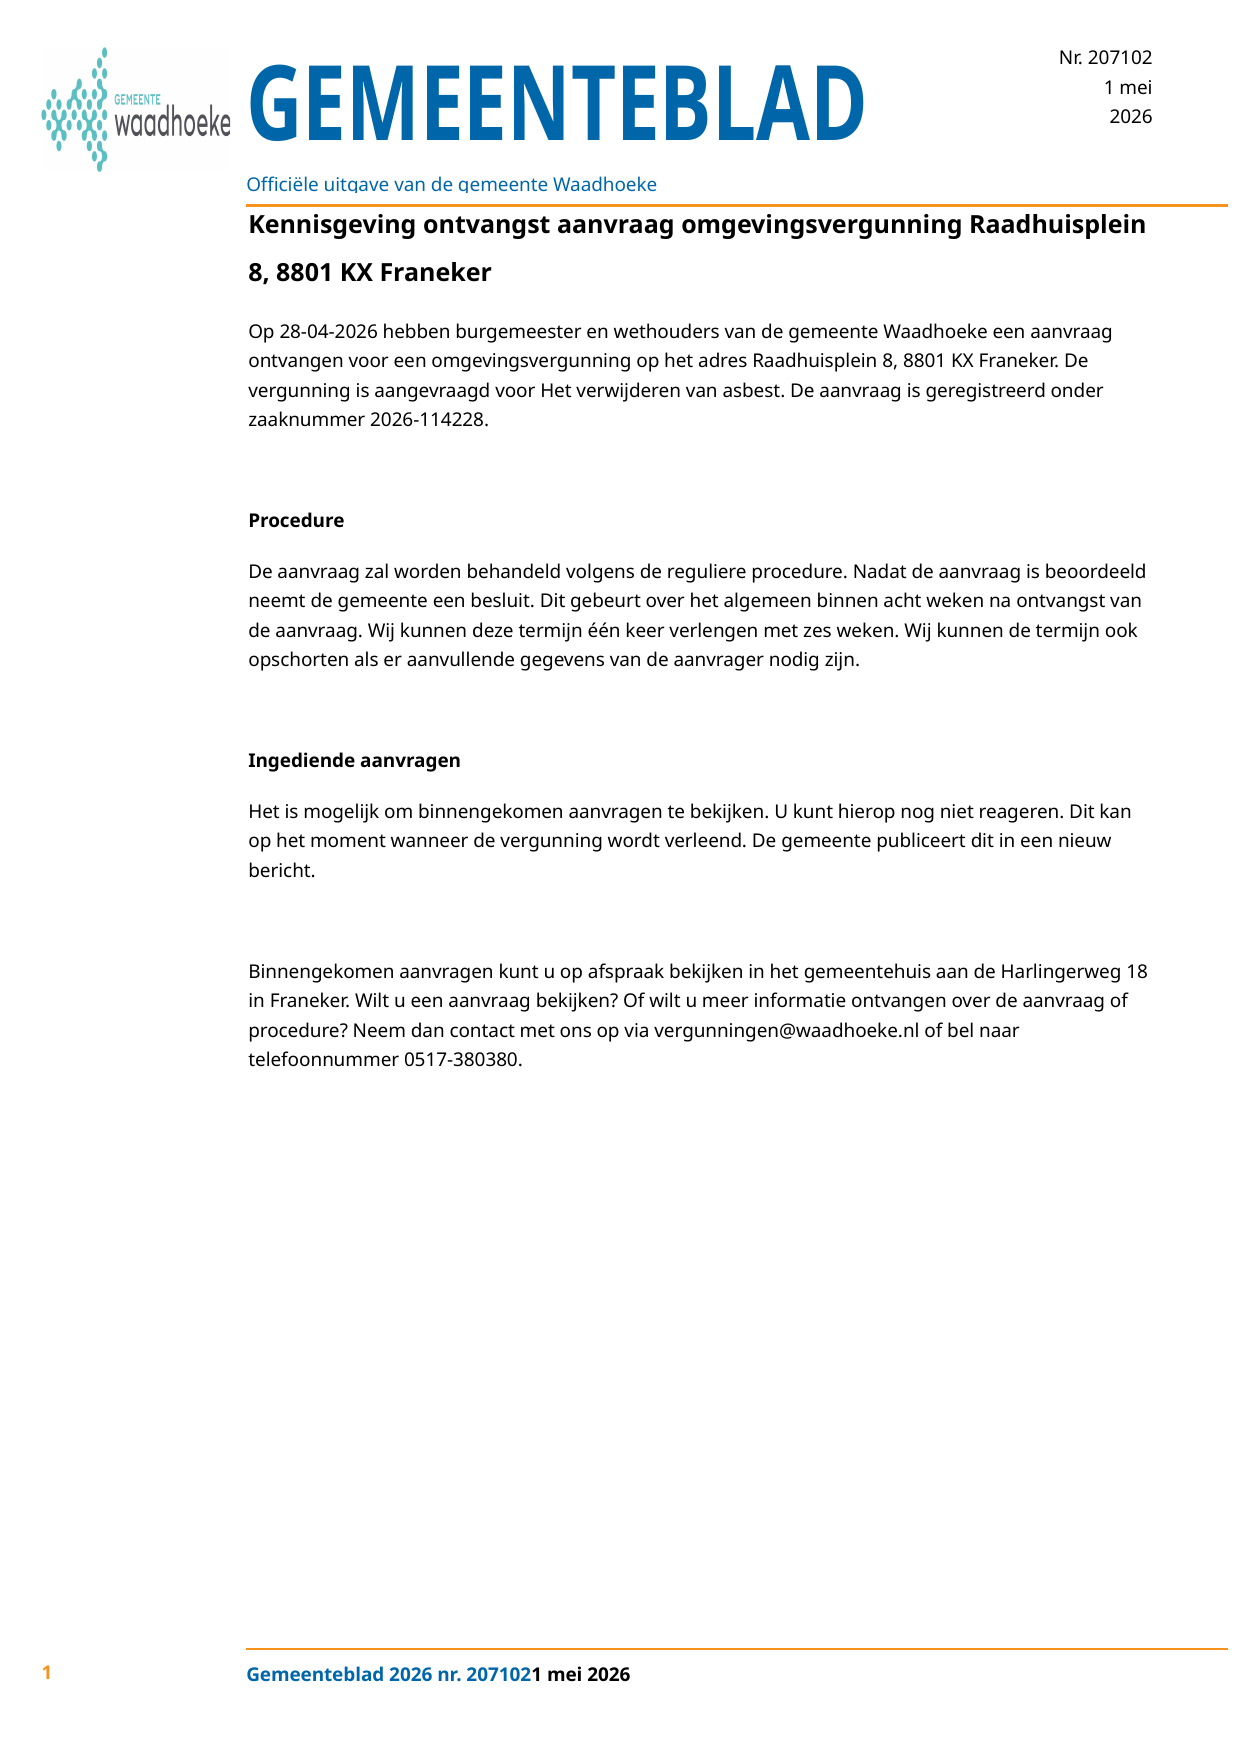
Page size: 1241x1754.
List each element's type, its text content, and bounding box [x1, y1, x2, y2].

text Op 28-04-2026 hebben burgemeester en wethouders van de gemeente Waadhoeke een aanvraag ontvangen voor een omgevingsvergunning op het adres Raadhuisplein 8, 8801 KX Franeker. De vergunning is aangevraagd voor Het verwijderen van asbest. De aanvraag is geregistreerd onder zaaknummer 2026-114228. [248, 318, 1152, 432]
text Het is mogelijk om binnengekomen aanvragen te bekijken. U kunt hierop nog niet reageren. Dit kan op het moment wanneer de vergunning wordt verleend. De gemeente publiceert dit in een nieuw bericht. [248, 798, 1152, 883]
text Binnengekomen aanvragen kunt u op afspraak bekijken in het gemeentehuis aan de Harlingerweg 18 in Franeker. Wilt u een aanvraag bekijken? Of wilt u meer informatie ontvangen over de aanvraag of procedure? Neem dan contact met ons op via vergunningen@waadhoeke.nl of bel naar telefoonnummer 0517-380380. [248, 958, 1152, 1072]
text Kennisgeving ontvangst aanvraag omgevingsvergunning Raadhuisplein 8, 8801 KX Franeker [248, 207, 1152, 288]
text Procedure [248, 507, 1152, 533]
picture [41, 47, 231, 172]
text Ingediende aanvragen [248, 747, 1152, 773]
text De aanvraag zal worden behandeld volgens de reguliere procedure. Nadat de aanvraag is beoordeeld neemt de gemeente een besluit. Dit gebeurt over het algemeen binnen acht weken na ontvangst van de aanvraag. Wij kunnen deze termijn één keer verlengen met zes weken. Wij kunnen de termijn ook opschorten als er aanvullende gegevens van de aanvrager nodig zijn. [248, 558, 1152, 672]
